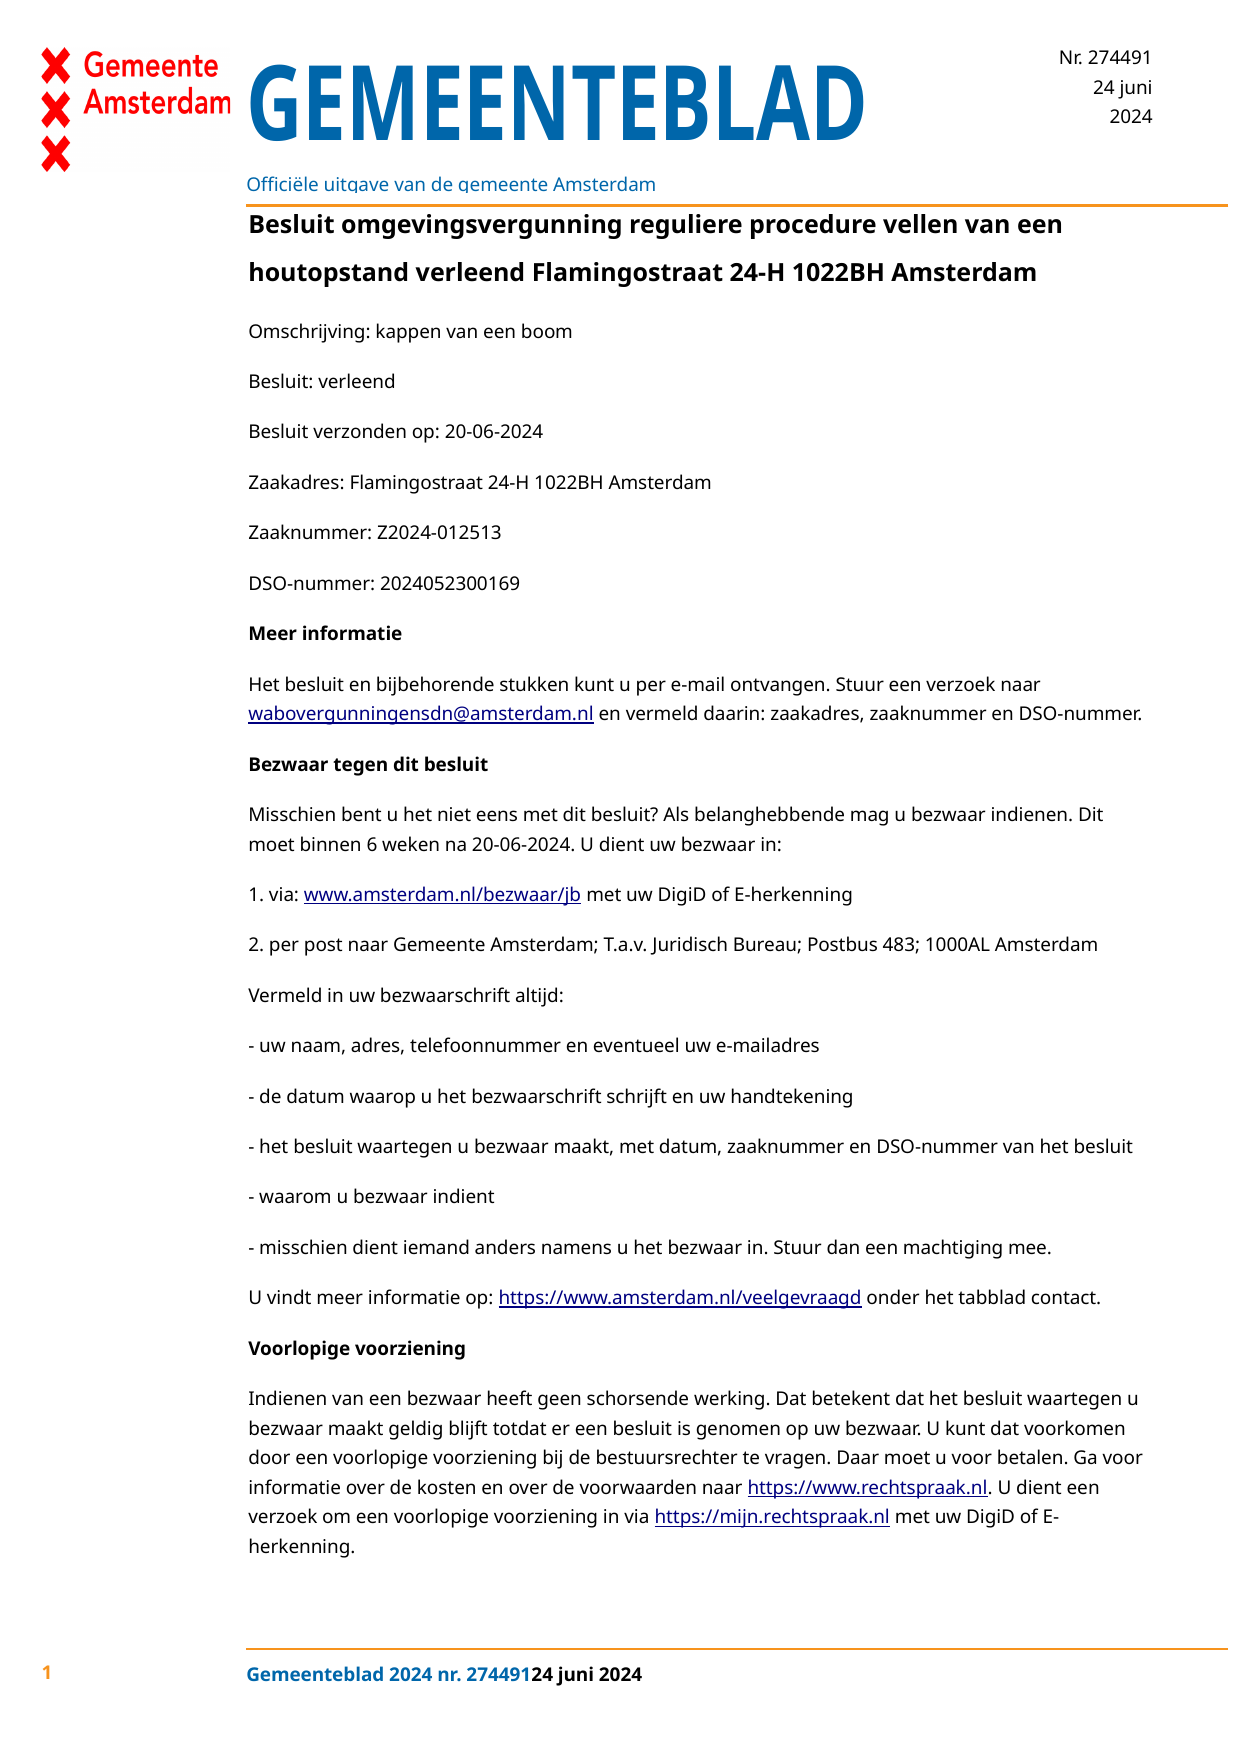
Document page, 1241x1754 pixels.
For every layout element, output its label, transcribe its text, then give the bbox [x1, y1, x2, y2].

text 1. via: www.amsterdam.nl/bezwaar/jb met uw DigiD of E-herkenning [248, 881, 1152, 907]
text - het besluit waartegen u bezwaar maakt, met datum, zaaknummer en DSO-nummer van het besluit [248, 1133, 1152, 1159]
text Zaakadres: Flamingostraat 24-H 1022BH Amsterdam [248, 469, 1152, 495]
text - de datum waarop u het bezwaarschrift schrijft en uw handtekening [248, 1083, 1152, 1109]
text Bezwaar tegen dit besluit [248, 751, 1152, 777]
text Besluit verzonden op: 20-06-2024 [248, 419, 1152, 444]
text - waarom u bezwaar indient [248, 1184, 1152, 1209]
text U vindt meer informatie op: https://www.amsterdam.nl/veelgevraagd onder het tabblad contact. [248, 1284, 1152, 1310]
text Misschien bent u het niet eens met dit besluit? Als belanghebbende mag u bezwaar indienen. Dit moet binnen 6 weken na 20-06-2024. U dient uw bezwaar in: [248, 801, 1152, 857]
text Zaaknummer: Z2024-012513 [248, 519, 1152, 545]
text Besluit: verleend [248, 368, 1152, 394]
text Meer informatie [248, 620, 1152, 646]
text - misschien dient iemand anders namens u het bezwaar in. Stuur dan een machtiging mee. [248, 1234, 1152, 1260]
picture [41, 47, 231, 172]
text Omschrijving: kappen van een boom [248, 318, 1152, 344]
text 2. per post naar Gemeente Amsterdam; T.a.v. Juridisch Bureau; Postbus 483; 1000AL Amsterdam [248, 932, 1152, 957]
text Het besluit en bijbehorende stukken kunt u per e-mail ontvangen. Stuur een verzoek naar wabovergunningensdn@amsterdam.nl en vermeld daarin: zaakadres, zaaknummer en DSO-nummer. [248, 671, 1152, 726]
text Indienen van een bezwaar heeft geen schorsende werking. Dat betekent dat het besluit waartegen u bezwaar maakt geldig blijft totdat er een besluit is genomen op uw bezwaar. U kunt dat voorkomen door een voorlopige voorziening bij de bestuursrechter te vragen. Daar moet u voor betalen. Ga voor informatie over de kosten en over de voorwaarden naar https://www.rechtspraak.nl. U dient een verzoek om een voorlopige voorziening in via https://mijn.rechtspraak.nl met uw DigiD of E-herkenning. [248, 1385, 1152, 1559]
text Voorlopige voorziening [248, 1335, 1152, 1361]
text Besluit omgevingsvergunning reguliere procedure vellen van een houtopstand verleend Flamingostraat 24-H 1022BH Amsterdam [248, 207, 1152, 288]
text DSO-nummer: 2024052300169 [248, 570, 1152, 596]
text Vermeld in uw bezwaarschrift altijd: [248, 982, 1152, 1008]
text - uw naam, adres, telefoonnummer en eventueel uw e-mailadres [248, 1032, 1152, 1058]
